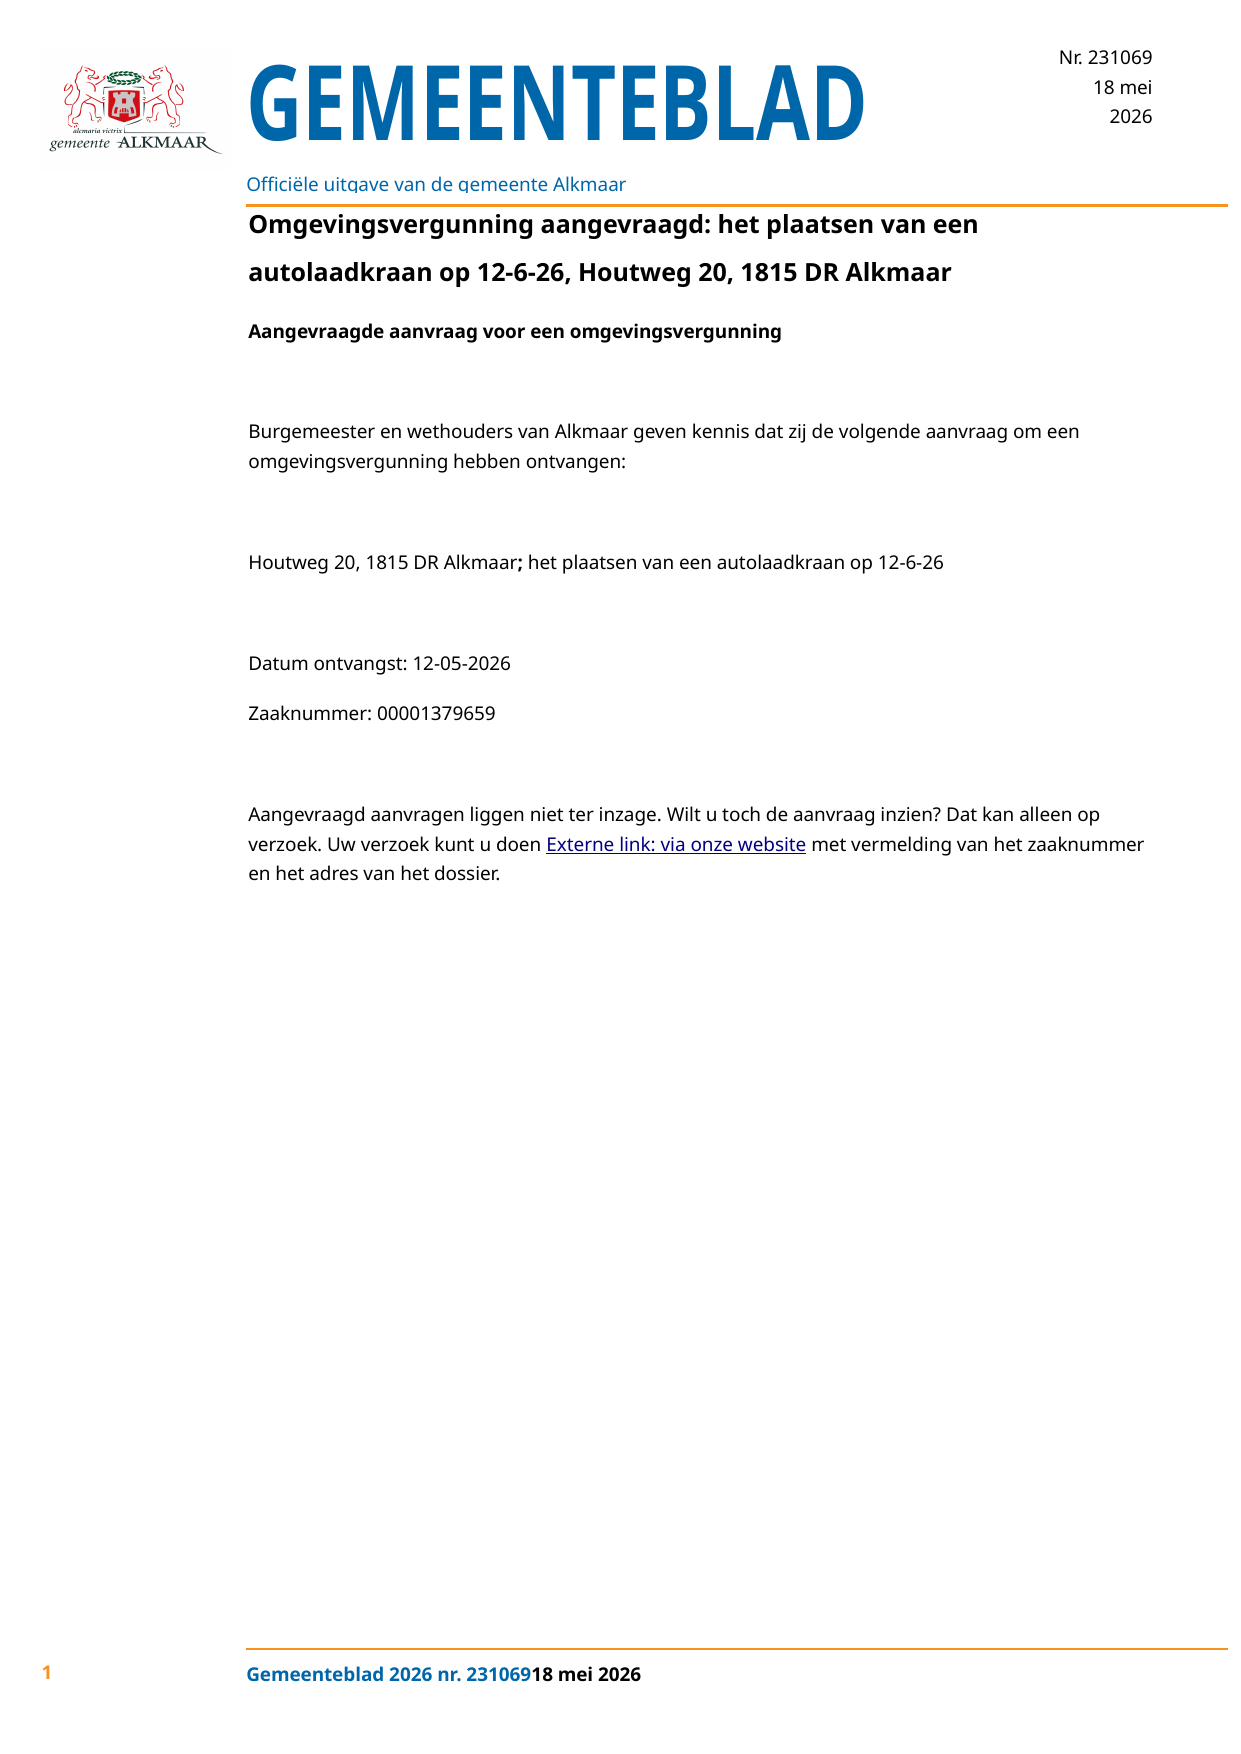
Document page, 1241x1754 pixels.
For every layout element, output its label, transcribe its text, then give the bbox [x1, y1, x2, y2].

picture [41, 47, 231, 172]
text Aangevraagd aanvragen liggen niet ter inzage. Wilt u toch de aanvraag inzien? Dat kan alleen op verzoek. Uw verzoek kunt u doen Externe link: via onze website met vermelding van het zaaknummer en het adres van het dossier. [248, 801, 1152, 886]
text Omgevingsvergunning aangevraagd: het plaatsen van een autolaadkraan op 12-6-26, Houtweg 20, 1815 DR Alkmaar [248, 207, 1152, 288]
text Datum ontvangst: 12-05-2026 [248, 650, 1152, 676]
text Burgemeester en wethouders van Alkmaar geven kennis dat zij de volgende aanvraag om een omgevingsvergunning hebben ontvangen: [248, 419, 1152, 474]
text Zaaknummer: 00001379659 [248, 700, 1152, 726]
text Aangevraagde aanvraag voor een omgevingsvergunning [248, 318, 1152, 344]
text Houtweg 20, 1815 DR Alkmaar; het plaatsen van een autolaadkraan op 12-6-26 [248, 549, 1152, 575]
